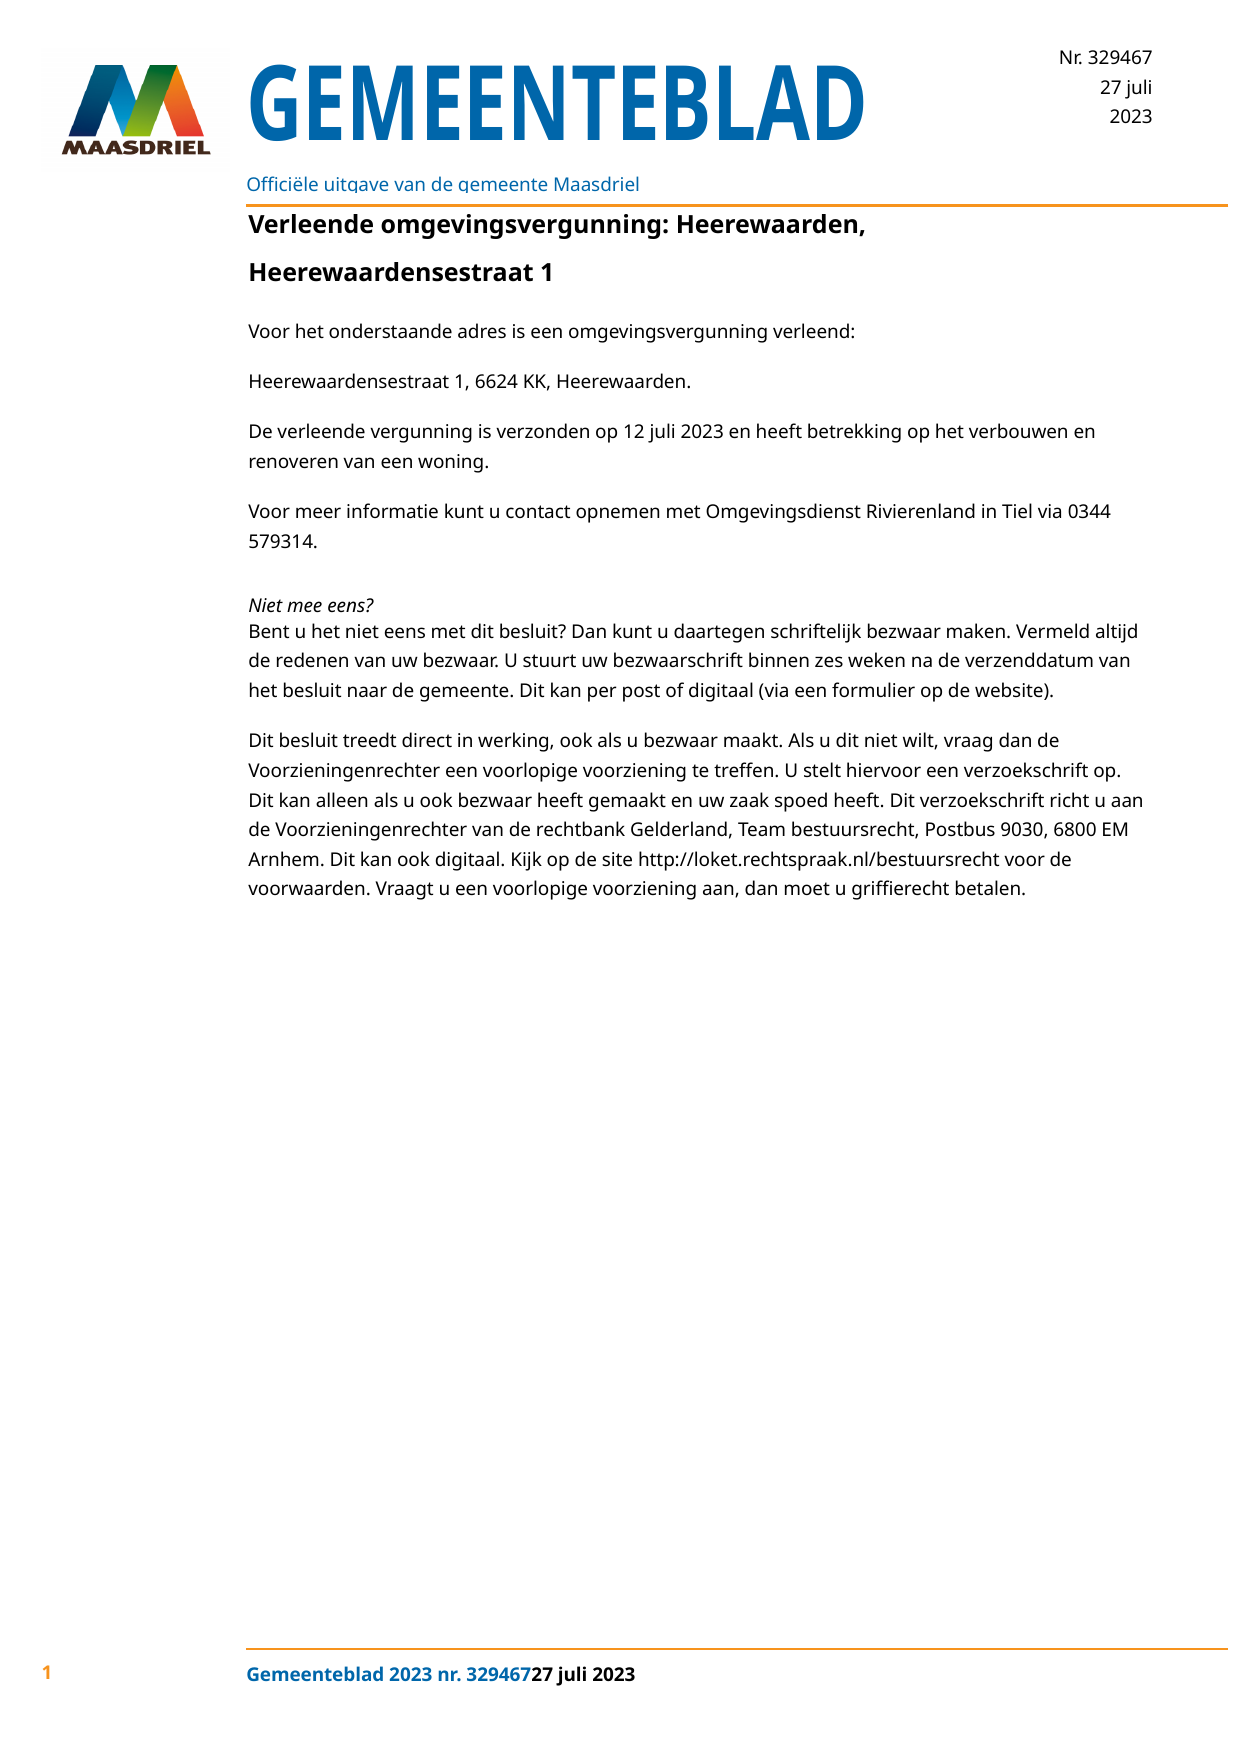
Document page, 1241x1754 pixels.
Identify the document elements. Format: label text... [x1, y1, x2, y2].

text Voor het onderstaande adres is een omgevingsvergunning verleend: [248, 318, 1152, 344]
text Verleende omgevingsvergunning: Heerewaarden, Heerewaardensestraat 1 [248, 207, 1152, 288]
text Niet mee eens? [248, 592, 1152, 618]
text De verleende vergunning is verzonden op 12 juli 2023 en heeft betrekking op het verbouwen en renoveren van een woning. [248, 419, 1152, 474]
picture [41, 47, 231, 172]
text Bent u het niet eens met dit besluit? Dan kunt u daartegen schriftelijk bezwaar maken. Vermeld altijd de redenen van uw bezwaar. U stuurt uw bezwaarschrift binnen zes weken na de verzenddatum van het besluit naar de gemeente. Dit kan per post of digitaal (via een formulier op de website). [248, 618, 1152, 703]
text Voor meer informatie kunt u contact opnemen met Omgevingsdienst Rivierenland in Tiel via 0344 579314. [248, 499, 1152, 554]
text Dit besluit treedt direct in werking, ook als u bezwaar maakt. Als u dit niet wilt, vraag dan de Voorzieningenrechter een voorlopige voorziening te treffen. U stelt hiervoor een verzoekschrift op. Dit kan alleen als u ook bezwaar heeft gemaakt en uw zaak spoed heeft. Dit verzoekschrift richt u aan de Voorzieningenrechter van de rechtbank Gelderland, Team bestuursrecht, Postbus 9030, 6800 EM Arnhem. Dit kan ook digitaal. Kijk op de site http://loket.rechtspraak.nl/bestuursrecht voor de voorwaarden. Vraagt u een voorlopige voorziening aan, dan moet u griffierecht betalen. [248, 728, 1152, 901]
text Heerewaardensestraat 1, 6624 KK, Heerewaarden. [248, 368, 1152, 394]
